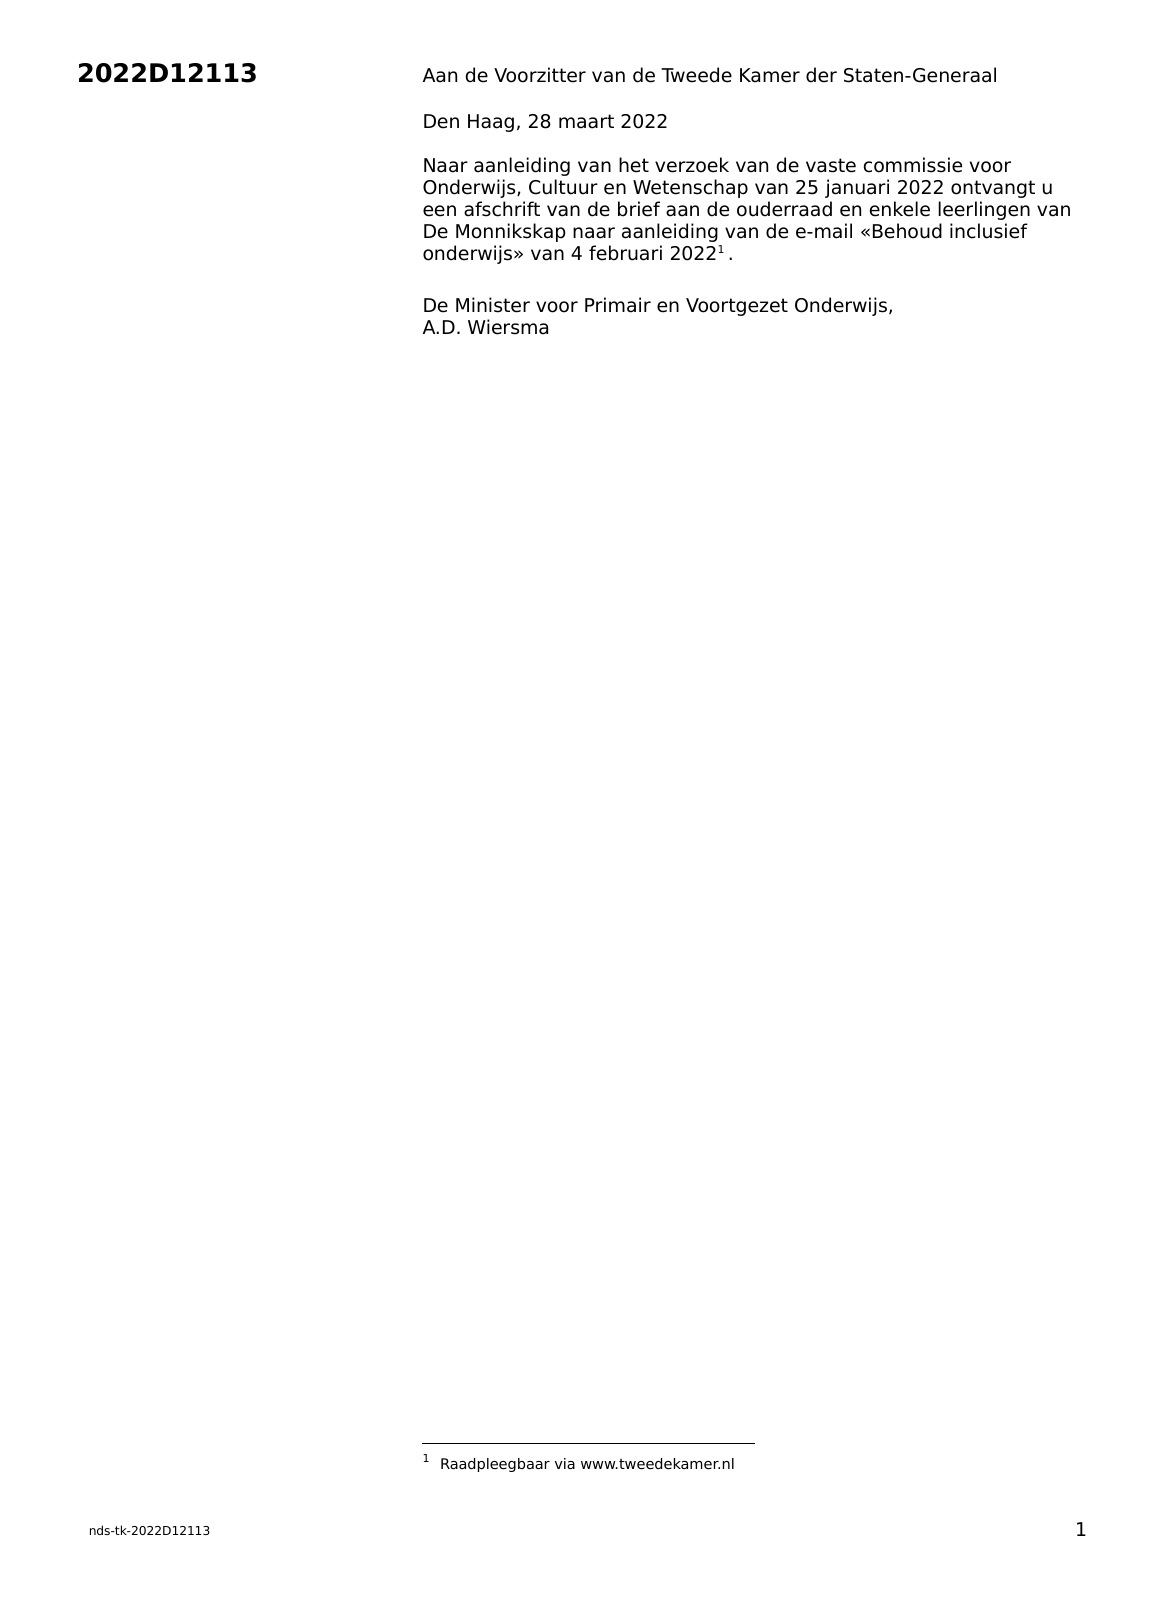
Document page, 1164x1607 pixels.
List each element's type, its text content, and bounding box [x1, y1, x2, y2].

text Raadpleegbaar via www.tweedekamer.nl [422, 1452, 1087, 1474]
text nds-tk-2022D12113 [88, 1524, 323, 1538]
text Den Haag, 28 maart 2022 [422, 111, 1087, 133]
text 2022D12113 Aan de Voorzitter van de Tweede Kamer der Staten-Generaal [77, 59, 1087, 89]
text De Minister voor Primair en Voortgezet Onderwijs, A.D. Wiersma [422, 295, 1087, 339]
text Naar aanleiding van het verzoek van de vaste commissie voor Onderwijs, Cultuur en Wetenschap van 25 januari 2022 ontvangt u een afschrift van de brief aan de ouderraad en enkele leerlingen van De Monnikskap naar aanleiding van de e-mail «Behoud inclusief onderwijs» van 4 februari 2022. [422, 155, 1087, 265]
